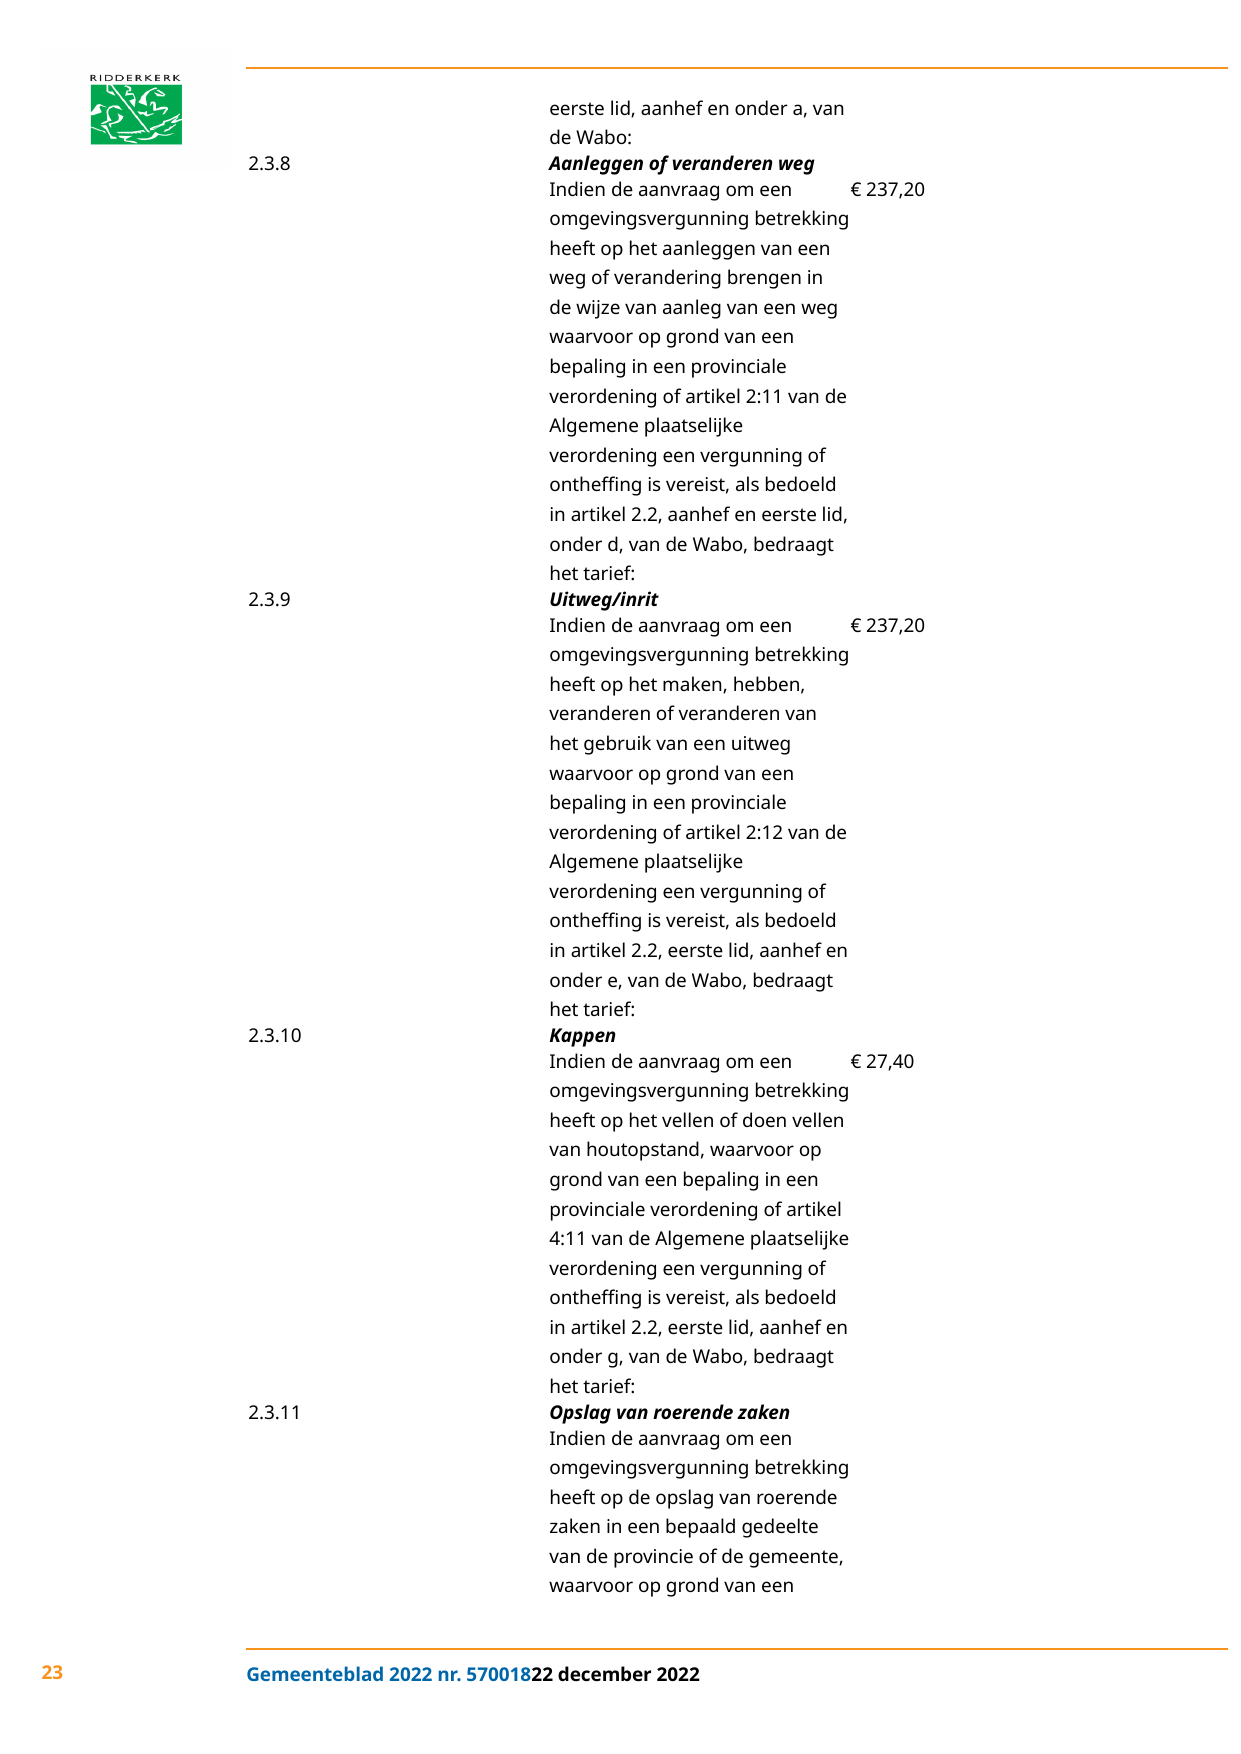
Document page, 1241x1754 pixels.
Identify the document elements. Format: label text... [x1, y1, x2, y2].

table_cell 2.3.9 [248, 586, 549, 612]
table_cell [850, 586, 1152, 612]
table_cell [248, 176, 549, 586]
table_cell 2.3.8 [248, 150, 549, 176]
table_cell [850, 95, 1152, 150]
table_cell [248, 1425, 549, 1598]
table_cell [850, 1022, 1152, 1048]
table_cell Opslag van roerende zaken [549, 1399, 850, 1425]
table_cell € 27,40 [850, 1048, 1152, 1399]
table_cell € 237,20 [850, 176, 1152, 586]
table_cell Indien de aanvraag om een omgevingsvergunning betrekking heeft op het aanleggen van een weg of verandering brengen in de wijze van aanleg van een weg waarvoor op grond van een bepaling in een provinciale verordening of artikel 2:11 van de Algemene plaatselijke verordening een vergunning of ontheffing is vereist, als bedoeld in artikel 2.2, aanhef en eerste lid, onder d, van de Wabo, bedraagt het tarief: [549, 176, 850, 586]
table_cell Uitweg/inrit [549, 586, 850, 612]
table_cell [248, 95, 549, 150]
table_cell [850, 150, 1152, 176]
table_cell Indien de aanvraag om een omgevingsvergunning betrekking heeft op de opslag van roerende zaken in een bepaald gedeelte van de provincie of de gemeente, waarvoor op grond van een [549, 1425, 850, 1598]
picture [41, 47, 231, 172]
table_cell Indien de aanvraag om een omgevingsvergunning betrekking heeft op het maken, hebben, veranderen of veranderen van het gebruik van een uitweg waarvoor op grond van een bepaling in een provinciale verordening of artikel 2:12 van de Algemene plaatselijke verordening een vergunning of ontheffing is vereist, als bedoeld in artikel 2.2, eerste lid, aanhef en onder e, van de Wabo, bedraagt het tarief: [549, 612, 850, 1022]
table_cell [850, 1399, 1152, 1425]
table_cell 2.3.10 [248, 1022, 549, 1048]
table_cell eerste lid, aanhef en onder a, van de Wabo: [549, 95, 850, 150]
table_cell [248, 612, 549, 1022]
table_cell Indien de aanvraag om een omgevingsvergunning betrekking heeft op het vellen of doen vellen van houtopstand, waarvoor op grond van een bepaling in een provinciale verordening of artikel 4:11 van de Algemene plaatselijke verordening een vergunning of ontheffing is vereist, als bedoeld in artikel 2.2, eerste lid, aanhef en onder g, van de Wabo, bedraagt het tarief: [549, 1048, 850, 1399]
table_cell [248, 1048, 549, 1399]
table_cell [850, 1425, 1152, 1598]
table_cell Kappen [549, 1022, 850, 1048]
table_cell Aanleggen of veranderen weg [549, 150, 850, 176]
table_cell € 237,20 [850, 612, 1152, 1022]
table_cell 2.3.11 [248, 1399, 549, 1425]
